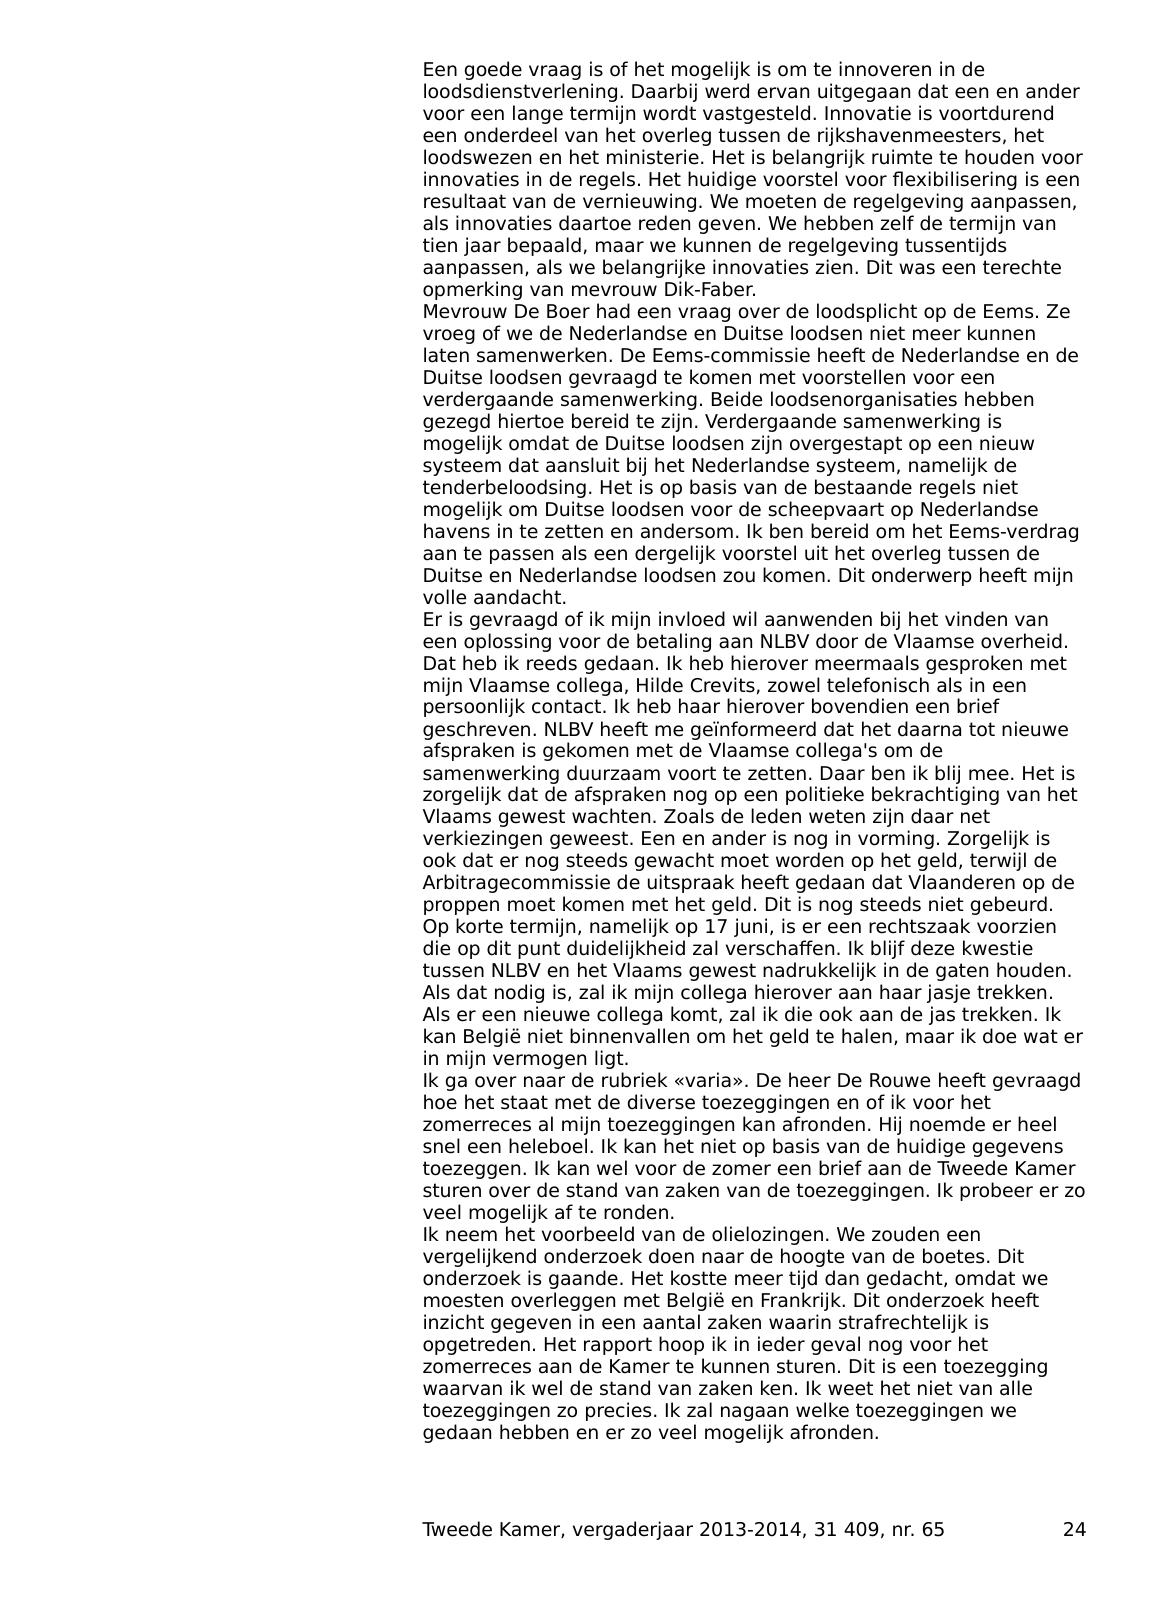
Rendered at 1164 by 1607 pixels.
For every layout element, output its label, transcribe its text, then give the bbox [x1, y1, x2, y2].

text Ik neem het voorbeeld van de olielozingen. We zouden een vergelijkend onderzoek doen naar de hoogte van de boetes. Dit onderzoek is gaande. Het kostte meer tijd dan gedacht, omdat we moesten overleggen met België en Frankrijk. Dit onderzoek heeft inzicht gegeven in een aantal zaken waarin strafrechtelijk is opgetreden. Het rapport hoop ik in ieder geval nog voor het zomerreces aan de Kamer te kunnen sturen. Dit is een toezegging waarvan ik wel de stand van zaken ken. Ik weet het niet van alle toezeggingen zo precies. Ik zal nagaan welke toezeggingen we gedaan hebben en er zo veel mogelijk afronden. [422, 1224, 1087, 1444]
text Een goede vraag is of het mogelijk is om te innoveren in de loodsdienstverlening. Daarbij werd ervan uitgegaan dat een en ander voor een lange termijn wordt vastgesteld. Innovatie is voortdurend een onderdeel van het overleg tussen de rijkshavenmeesters, het loodswezen en het ministerie. Het is belangrijk ruimte te houden voor innovaties in de regels. Het huidige voorstel voor flexibilisering is een resultaat van de vernieuwing. We moeten de regelgeving aanpassen, als innovaties daartoe reden geven. We hebben zelf de termijn van tien jaar bepaald, maar we kunnen de regelgeving tussentijds aanpassen, als we belangrijke innovaties zien. Dit was een terechte opmerking van mevrouw Dik-Faber. [422, 59, 1087, 301]
text Ik ga over naar de rubriek «varia». De heer De Rouwe heeft gevraagd hoe het staat met de diverse toezeggingen en of ik voor het zomerreces al mijn toezeggingen kan afronden. Hij noemde er heel snel een heleboel. Ik kan het niet op basis van de huidige gegevens toezeggen. Ik kan wel voor de zomer een brief aan de Tweede Kamer sturen over de stand van zaken van de toezeggingen. Ik probeer er zo veel mogelijk af te ronden. [422, 1070, 1087, 1224]
text Er is gevraagd of ik mijn invloed wil aanwenden bij het vinden van een oplossing voor de betaling aan NLBV door de Vlaamse overheid. Dat heb ik reeds gedaan. Ik heb hierover meermaals gesproken met mijn Vlaamse collega, Hilde Crevits, zowel telefonisch als in een persoonlijk contact. Ik heb haar hierover bovendien een brief geschreven. NLBV heeft me geïnformeerd dat het daarna tot nieuwe afspraken is gekomen met de Vlaamse collega's om de samenwerking duurzaam voort te zetten. Daar ben ik blij mee. Het is zorgelijk dat de afspraken nog op een politieke bekrachtiging van het Vlaams gewest wachten. Zoals de leden weten zijn daar net verkiezingen geweest. Een en ander is nog in vorming. Zorgelijk is ook dat er nog steeds gewacht moet worden op het geld, terwijl de Arbitragecommissie de uitspraak heeft gedaan dat Vlaanderen op de proppen moet komen met het geld. Dit is nog steeds niet gebeurd. Op korte termijn, namelijk op 17 juni, is er een rechtszaak voorzien die op dit punt duidelijkheid zal verschaffen. Ik blijf deze kwestie tussen NLBV en het Vlaams gewest nadrukkelijk in de gaten houden. Als dat nodig is, zal ik mijn collega hierover aan haar jasje trekken. Als er een nieuwe collega komt, zal ik die ook aan de jas trekken. Ik kan België niet binnenvallen om het geld te halen, maar ik doe wat er in mijn vermogen ligt. [422, 608, 1087, 1070]
text Mevrouw De Boer had een vraag over de loodsplicht op de Eems. Ze vroeg of we de Nederlandse en Duitse loodsen niet meer kunnen laten samenwerken. De Eems-commissie heeft de Nederlandse en de Duitse loodsen gevraagd te komen met voorstellen voor een verdergaande samenwerking. Beide loodsenorganisaties hebben gezegd hiertoe bereid te zijn. Verdergaande samenwerking is mogelijk omdat de Duitse loodsen zijn overgestapt op een nieuw systeem dat aansluit bij het Nederlandse systeem, namelijk de tenderbeloodsing. Het is op basis van de bestaande regels niet mogelijk om Duitse loodsen voor de scheepvaart op Nederlandse havens in te zetten en andersom. Ik ben bereid om het Eems-verdrag aan te passen als een dergelijk voorstel uit het overleg tussen de Duitse en Nederlandse loodsen zou komen. Dit onderwerp heeft mijn volle aandacht. [422, 301, 1087, 608]
